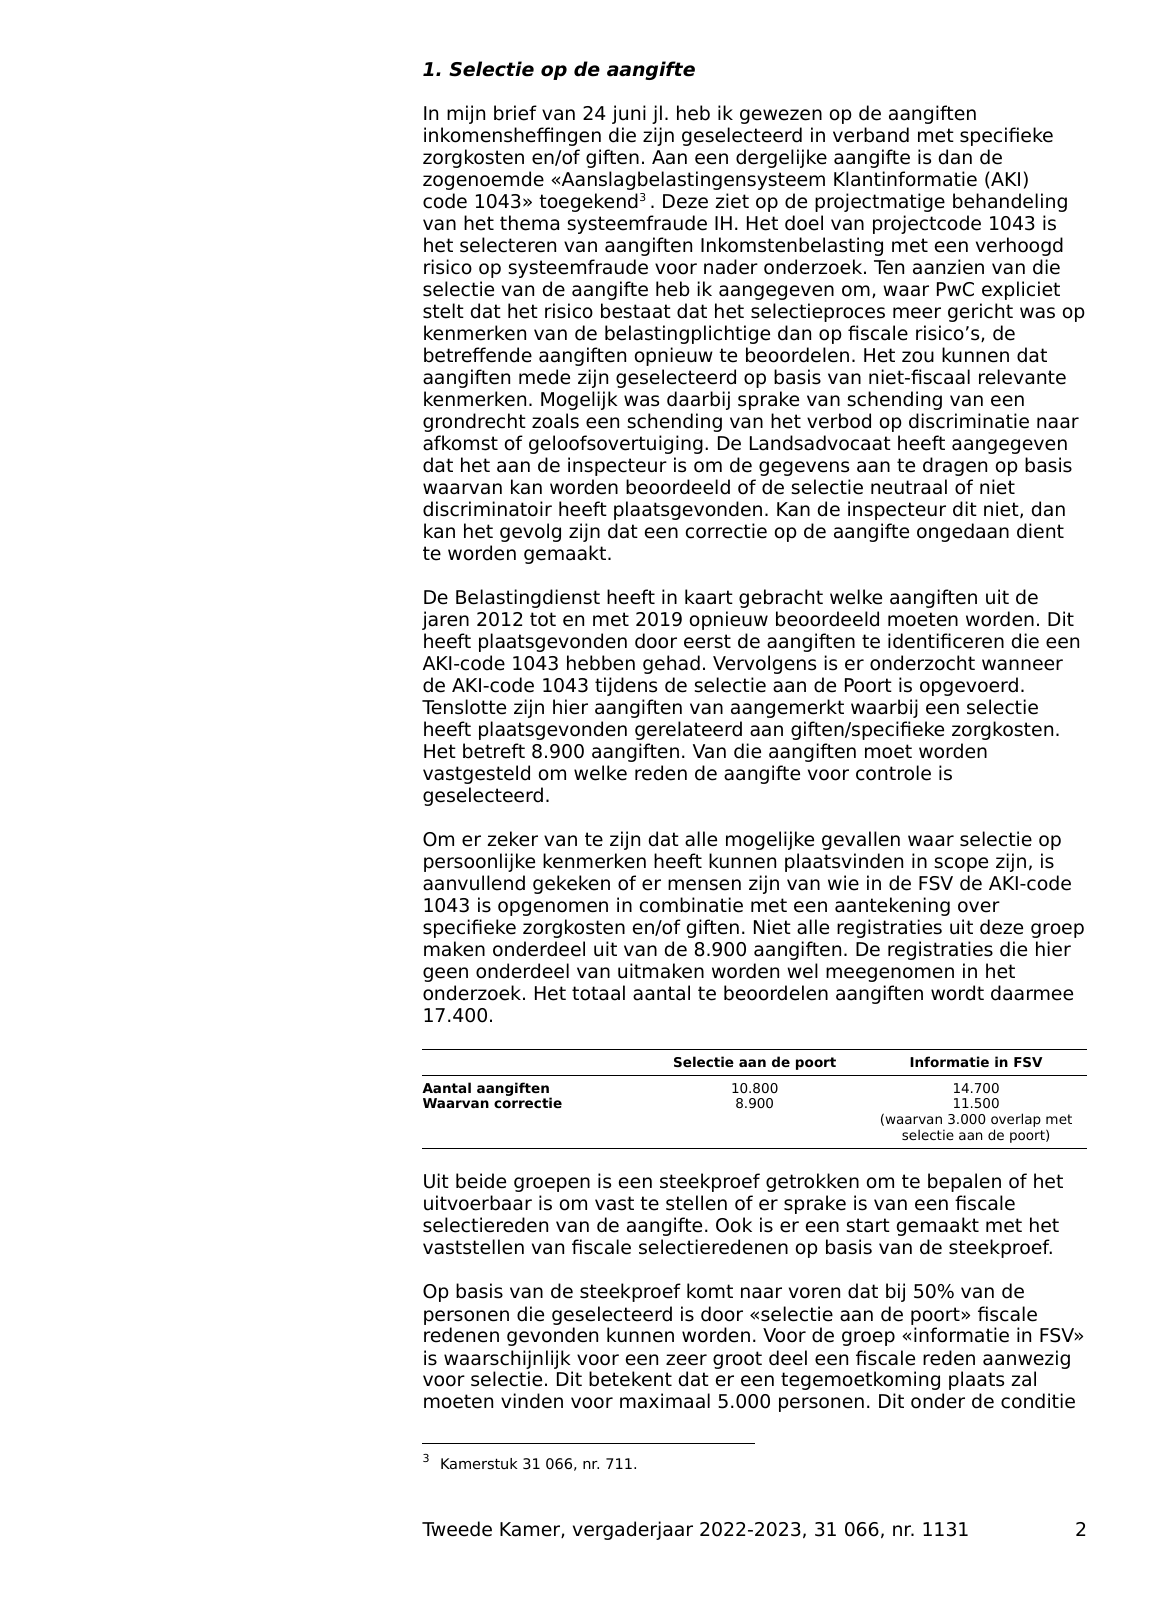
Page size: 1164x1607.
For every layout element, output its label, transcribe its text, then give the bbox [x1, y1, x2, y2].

text De Belastingdienst heeft in kaart gebracht welke aangiften uit de jaren 2012 tot en met 2019 opnieuw beoordeeld moeten worden. Dit heeft plaatsgevonden door eerst de aangiften te identificeren die een AKI-code 1043 hebben gehad. Vervolgens is er onderzocht wanneer de AKI-code 1043 tijdens de selectie aan de Poort is opgevoerd. Tenslotte zijn hier aangiften van aangemerkt waarbij een selectie heeft plaatsgevonden gerelateerd aan giften/specifieke zorgkosten. Het betreft 8.900 aangiften. Van die aangiften moet worden vastgesteld om welke reden de aangifte voor controle is geselecteerd. [422, 587, 1087, 807]
table_cell Waarvan correctie [422, 1096, 644, 1148]
text Kamerstuk 31 066, nr. 711. [422, 1452, 1087, 1474]
table_cell 14.700 [865, 1076, 1087, 1096]
table_header Informatie in FSV [865, 1050, 1087, 1075]
table_cell 8.900 [644, 1096, 865, 1148]
text Om er zeker van te zijn dat alle mogelijke gevallen waar selectie op persoonlijke kenmerken heeft kunnen plaatsvinden in scope zijn, is aanvullend gekeken of er mensen zijn van wie in de FSV de AKI-code 1043 is opgenomen in combinatie met een aantekening over specifieke zorgkosten en/of giften. Niet alle registraties uit deze groep maken onderdeel uit van de 8.900 aangiften. De registraties die hier geen onderdeel van uitmaken worden wel meegenomen in het onderzoek. Het totaal aantal te beoordelen aangiften wordt daarmee 17.400. [422, 829, 1087, 1027]
text Op basis van de steekproef komt naar voren dat bij 50% van de personen die geselecteerd is door «selectie aan de poort» fiscale redenen gevonden kunnen worden. Voor de groep «informatie in FSV» is waarschijnlijk voor een zeer groot deel een fiscale reden aanwezig voor selectie. Dit betekent dat er een tegemoetkoming plaats zal moeten vinden voor maximaal 5.000 personen. Dit onder de conditie [422, 1281, 1087, 1413]
text In mijn brief van 24 juni jl. heb ik gewezen op de aangiften inkomensheffingen die zijn geselecteerd in verband met specifieke zorgkosten en/of giften. Aan een dergelijke aangifte is dan de zogenoemde «Aanslagbelastingensysteem Klantinformatie (AKI) code 1043» toegekend. Deze ziet op de projectmatige behandeling van het thema systeemfraude IH. Het doel van projectcode 1043 is het selecteren van aangiften Inkomstenbelasting met een verhoogd risico op systeemfraude voor nader onderzoek. Ten aanzien van die selectie van de aangifte heb ik aangegeven om, waar PwC expliciet stelt dat het risico bestaat dat het selectieproces meer gericht was op kenmerken van de belastingplichtige dan op fiscale risico’s, de betreffende aangiften opnieuw te beoordelen. Het zou kunnen dat aangiften mede zijn geselecteerd op basis van niet-fiscaal relevante kenmerken. Mogelijk was daarbij sprake van schending van een grondrecht zoals een schending van het verbod op discriminatie naar afkomst of geloofsovertuiging. De Landsadvocaat heeft aangegeven dat het aan de inspecteur is om de gegevens aan te dragen op basis waarvan kan worden beoordeeld of de selectie neutraal of niet discriminatoir heeft plaatsgevonden. Kan de inspecteur dit niet, dan kan het gevolg zijn dat een correctie op de aangifte ongedaan dient te worden gemaakt. [422, 103, 1087, 565]
table_header [422, 1050, 644, 1075]
table_cell 11.500 (waarvan 3.000 overlap met selectie aan de poort) [865, 1096, 1087, 1148]
table_cell 10.800 [644, 1076, 865, 1096]
table_header Selectie aan de poort [644, 1050, 865, 1075]
table_cell Aantal aangiften [422, 1076, 644, 1096]
text Uit beide groepen is een steekproef getrokken om te bepalen of het uitvoerbaar is om vast te stellen of er sprake is van een fiscale selectiereden van de aangifte. Ook is er een start gemaakt met het vaststellen van fiscale selectieredenen op basis van de steekproef. [422, 1171, 1087, 1259]
subtitle 1. Selectie op de aangifte [422, 59, 1087, 81]
